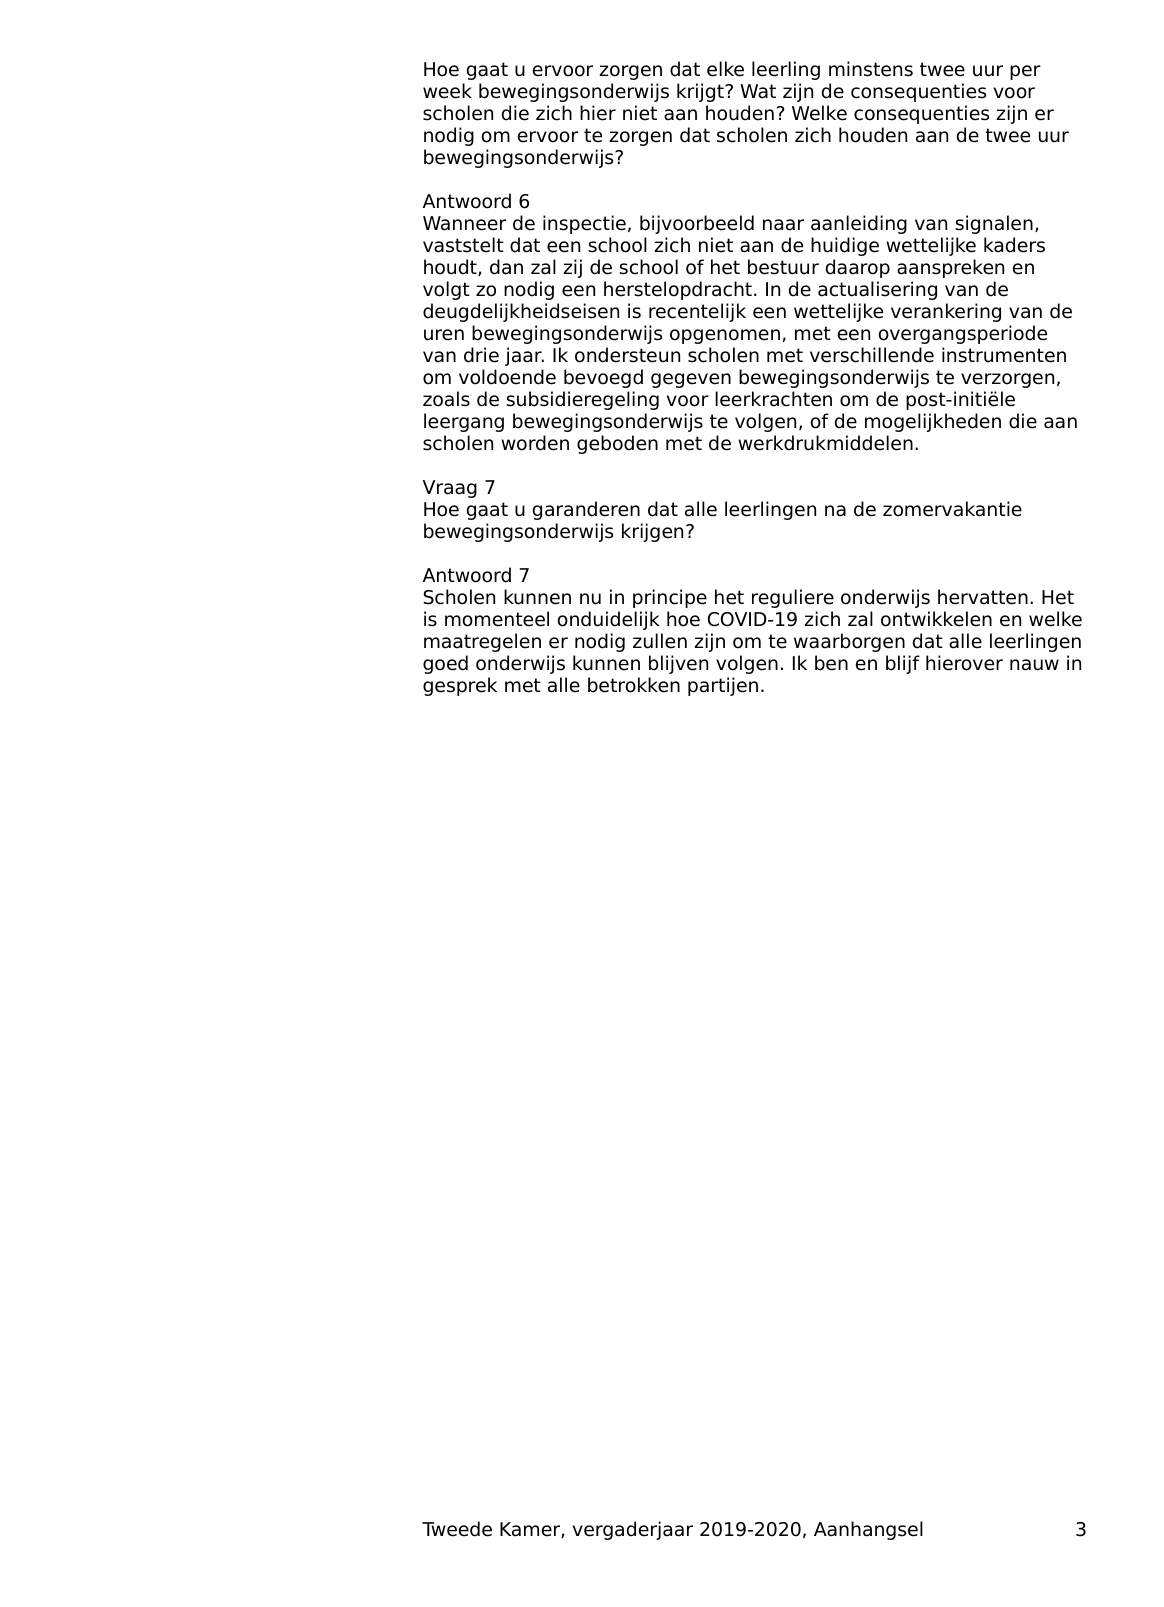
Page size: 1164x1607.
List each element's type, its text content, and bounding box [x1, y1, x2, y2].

text Scholen kunnen nu in principe het reguliere onderwijs hervatten. Het is momenteel onduidelijk hoe COVID-19 zich zal ontwikkelen en welke maatregelen er nodig zullen zijn om te waarborgen dat alle leerlingen goed onderwijs kunnen blijven volgen. Ik ben en blijf hierover nauw in gesprek met alle betrokken partijen. [422, 587, 1087, 697]
text Antwoord 6 [422, 191, 1087, 213]
text Hoe gaat u garanderen dat alle leerlingen na de zomervakantie bewegingsonderwijs krijgen? [422, 499, 1087, 543]
text Wanneer de inspectie, bijvoorbeeld naar aanleiding van signalen, vaststelt dat een school zich niet aan de huidige wettelijke kaders houdt, dan zal zij de school of het bestuur daarop aanspreken en volgt zo nodig een herstelopdracht. In de actualisering van de deugdelijkheidseisen is recentelijk een wettelijke verankering van de uren bewegingsonderwijs opgenomen, met een overgangsperiode van drie jaar. Ik ondersteun scholen met verschillende instrumenten om voldoende bevoegd gegeven bewegingsonderwijs te verzorgen, zoals de subsidieregeling voor leerkrachten om de post-initiële leergang bewegingsonderwijs te volgen, of de mogelijkheden die aan scholen worden geboden met de werkdrukmiddelen. [422, 213, 1087, 455]
text Antwoord 7 [422, 565, 1087, 587]
text Vraag 7 [422, 477, 1087, 499]
text Hoe gaat u ervoor zorgen dat elke leerling minstens twee uur per week bewegingsonderwijs krijgt? Wat zijn de consequenties voor scholen die zich hier niet aan houden? Welke consequenties zijn er nodig om ervoor te zorgen dat scholen zich houden aan de twee uur bewegingsonderwijs? [422, 59, 1087, 169]
